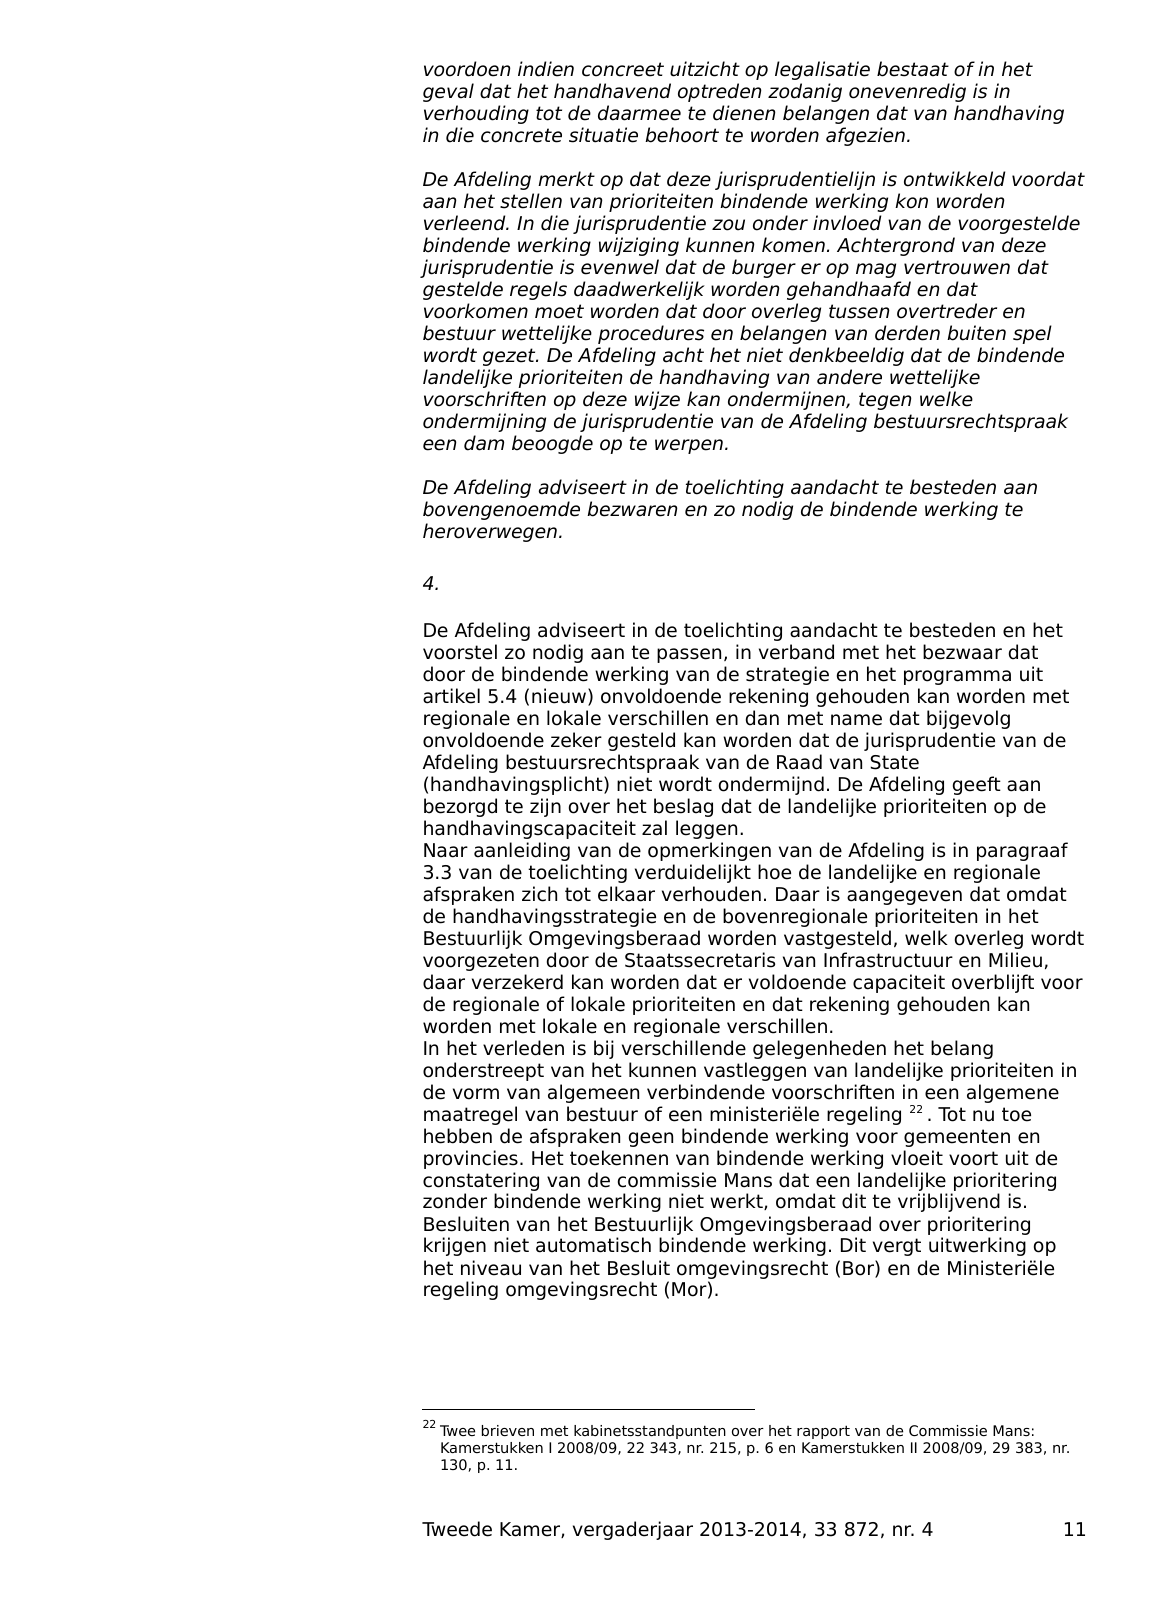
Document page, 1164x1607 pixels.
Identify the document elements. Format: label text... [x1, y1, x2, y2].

text De Afdeling adviseert in de toelichting aandacht te besteden aan bovengenoemde bezwaren en zo nodig de bindende werking te heroverwegen. [422, 477, 1087, 543]
text Besluiten van het Bestuurlijk Omgevingsberaad over prioritering krijgen niet automatisch bindende werking. Dit vergt uitwerking op het niveau van het Besluit omgevingsrecht (Bor) en de Ministeriële regeling omgevingsrecht (Mor). [422, 1213, 1087, 1301]
text Naar aanleiding van de opmerkingen van de Afdeling is in paragraaf 3.3 van de toelichting verduidelijkt hoe de landelijke en regionale afspraken zich tot elkaar verhouden. Daar is aangegeven dat omdat de handhavingsstrategie en de bovenregionale prioriteiten in het Bestuurlijk Omgevingsberaad worden vastgesteld, welk overleg wordt voorgezeten door de Staatssecretaris van Infrastructuur en Milieu, daar verzekerd kan worden dat er voldoende capaciteit overblijft voor de regionale of lokale prioriteiten en dat rekening gehouden kan worden met lokale en regionale verschillen. [422, 840, 1087, 1038]
text De Afdeling adviseert in de toelichting aandacht te besteden en het voorstel zo nodig aan te passen, in verband met het bezwaar dat door de bindende werking van de strategie en het programma uit artikel 5.4 (nieuw) onvoldoende rekening gehouden kan worden met regionale en lokale verschillen en dan met name dat bijgevolg onvoldoende zeker gesteld kan worden dat de jurisprudentie van de Afdeling bestuursrechtspraak van de Raad van State (handhavingsplicht) niet wordt ondermijnd. De Afdeling geeft aan bezorgd te zijn over het beslag dat de landelijke prioriteiten op de handhavingscapaciteit zal leggen. [422, 620, 1087, 840]
subtitle 4. [422, 573, 1087, 595]
text De Afdeling merkt op dat deze jurisprudentielijn is ontwikkeld voordat aan het stellen van prioriteiten bindende werking kon worden verleend. In die jurisprudentie zou onder invloed van de voorgestelde bindende werking wijziging kunnen komen. Achtergrond van deze jurisprudentie is evenwel dat de burger er op mag vertrouwen dat gestelde regels daadwerkelijk worden gehandhaafd en dat voorkomen moet worden dat door overleg tussen overtreder en bestuur wettelijke procedures en belangen van derden buiten spel wordt gezet. De Afdeling acht het niet denkbeeldig dat de bindende landelijke prioriteiten de handhaving van andere wettelijke voorschriften op deze wijze kan ondermijnen, tegen welke ondermijning de jurisprudentie van de Afdeling bestuursrechtspraak een dam beoogde op te werpen. [422, 169, 1087, 455]
text Twee brieven met kabinetsstandpunten over het rapport van de Commissie Mans: Kamerstukken I 2008/09, 22 343, nr. 215, p. 6 en Kamerstukken II 2008/09, 29 383, nr. 130, p. 11. [422, 1418, 1087, 1474]
text voordoen indien concreet uitzicht op legalisatie bestaat of in het geval dat het handhavend optreden zodanig onevenredig is in verhouding tot de daarmee te dienen belangen dat van handhaving in die concrete situatie behoort te worden afgezien. [422, 59, 1087, 147]
text In het verleden is bij verschillende gelegenheden het belang onderstreept van het kunnen vastleggen van landelijke prioriteiten in de vorm van algemeen verbindende voorschriften in een algemene maatregel van bestuur of een ministeriële regeling . Tot nu toe hebben de afspraken geen bindende werking voor gemeenten en provincies. Het toekennen van bindende werking vloeit voort uit de constatering van de commissie Mans dat een landelijke prioritering zonder bindende werking niet werkt, omdat dit te vrijblijvend is. [422, 1038, 1087, 1213]
